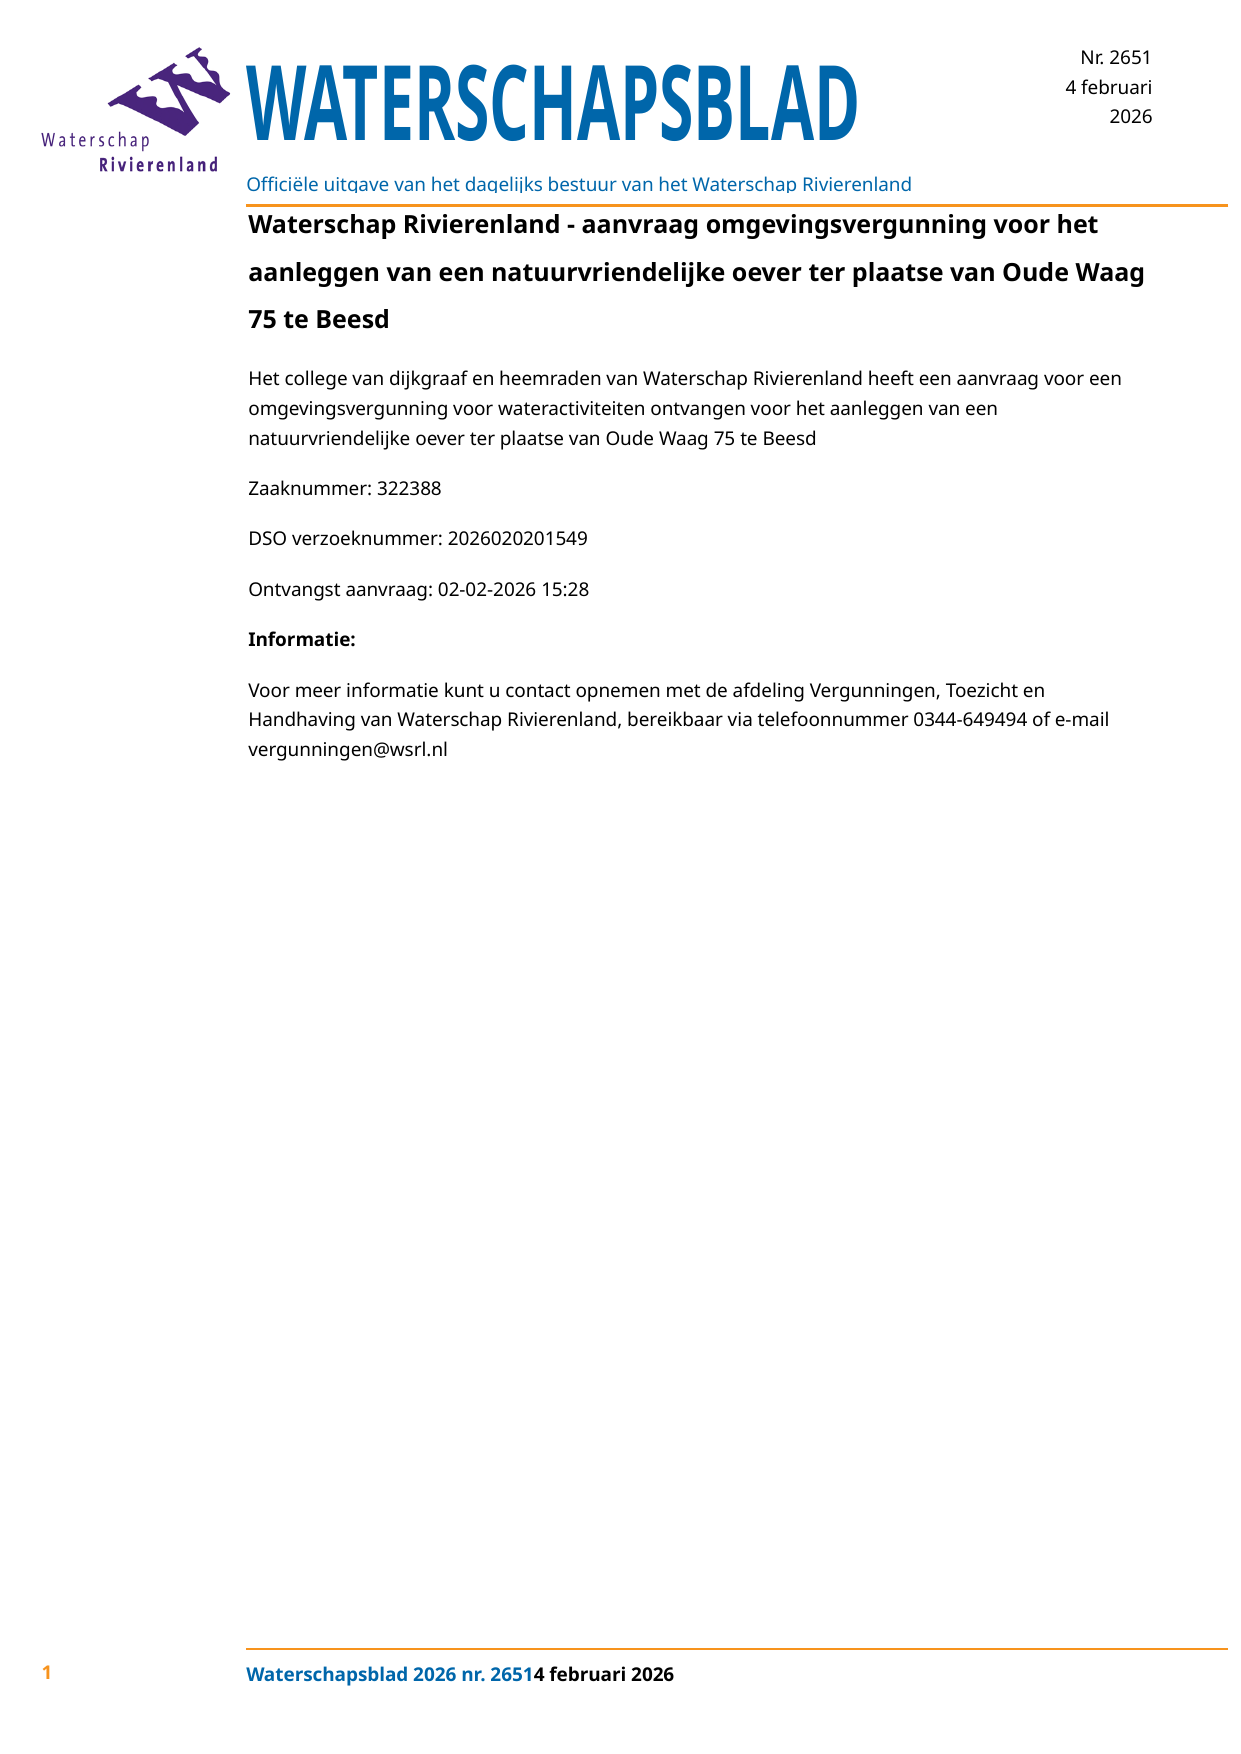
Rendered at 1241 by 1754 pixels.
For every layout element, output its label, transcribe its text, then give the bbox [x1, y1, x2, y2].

text Ontvangst aanvraag: 02-02-2026 15:28 [248, 576, 1152, 602]
text Zaaknummer: 322388 [248, 475, 1152, 501]
text Voor meer informatie kunt u contact opnemen met de afdeling Vergunningen, Toezicht en Handhaving van Waterschap Rivierenland, bereikbaar via telefoonnummer 0344-649494 of e-mail vergunningen@wsrl.nl [248, 677, 1152, 762]
text Het college van dijkgraaf en heemraden van Waterschap Rivierenland heeft een aanvraag voor een omgevingsvergunning voor wateractiviteiten ontvangen voor het aanleggen van een natuurvriendelijke oever ter plaatse van Oude Waag 75 te Beesd [248, 366, 1152, 450]
text Waterschap Rivierenland - aanvraag omgevingsvergunning voor het aanleggen van een natuurvriendelijke oever ter plaatse van Oude Waag 75 te Beesd [248, 207, 1152, 336]
picture [41, 47, 231, 172]
text Informatie: [248, 626, 1152, 652]
text DSO verzoeknummer: 2026020201549 [248, 526, 1152, 551]
